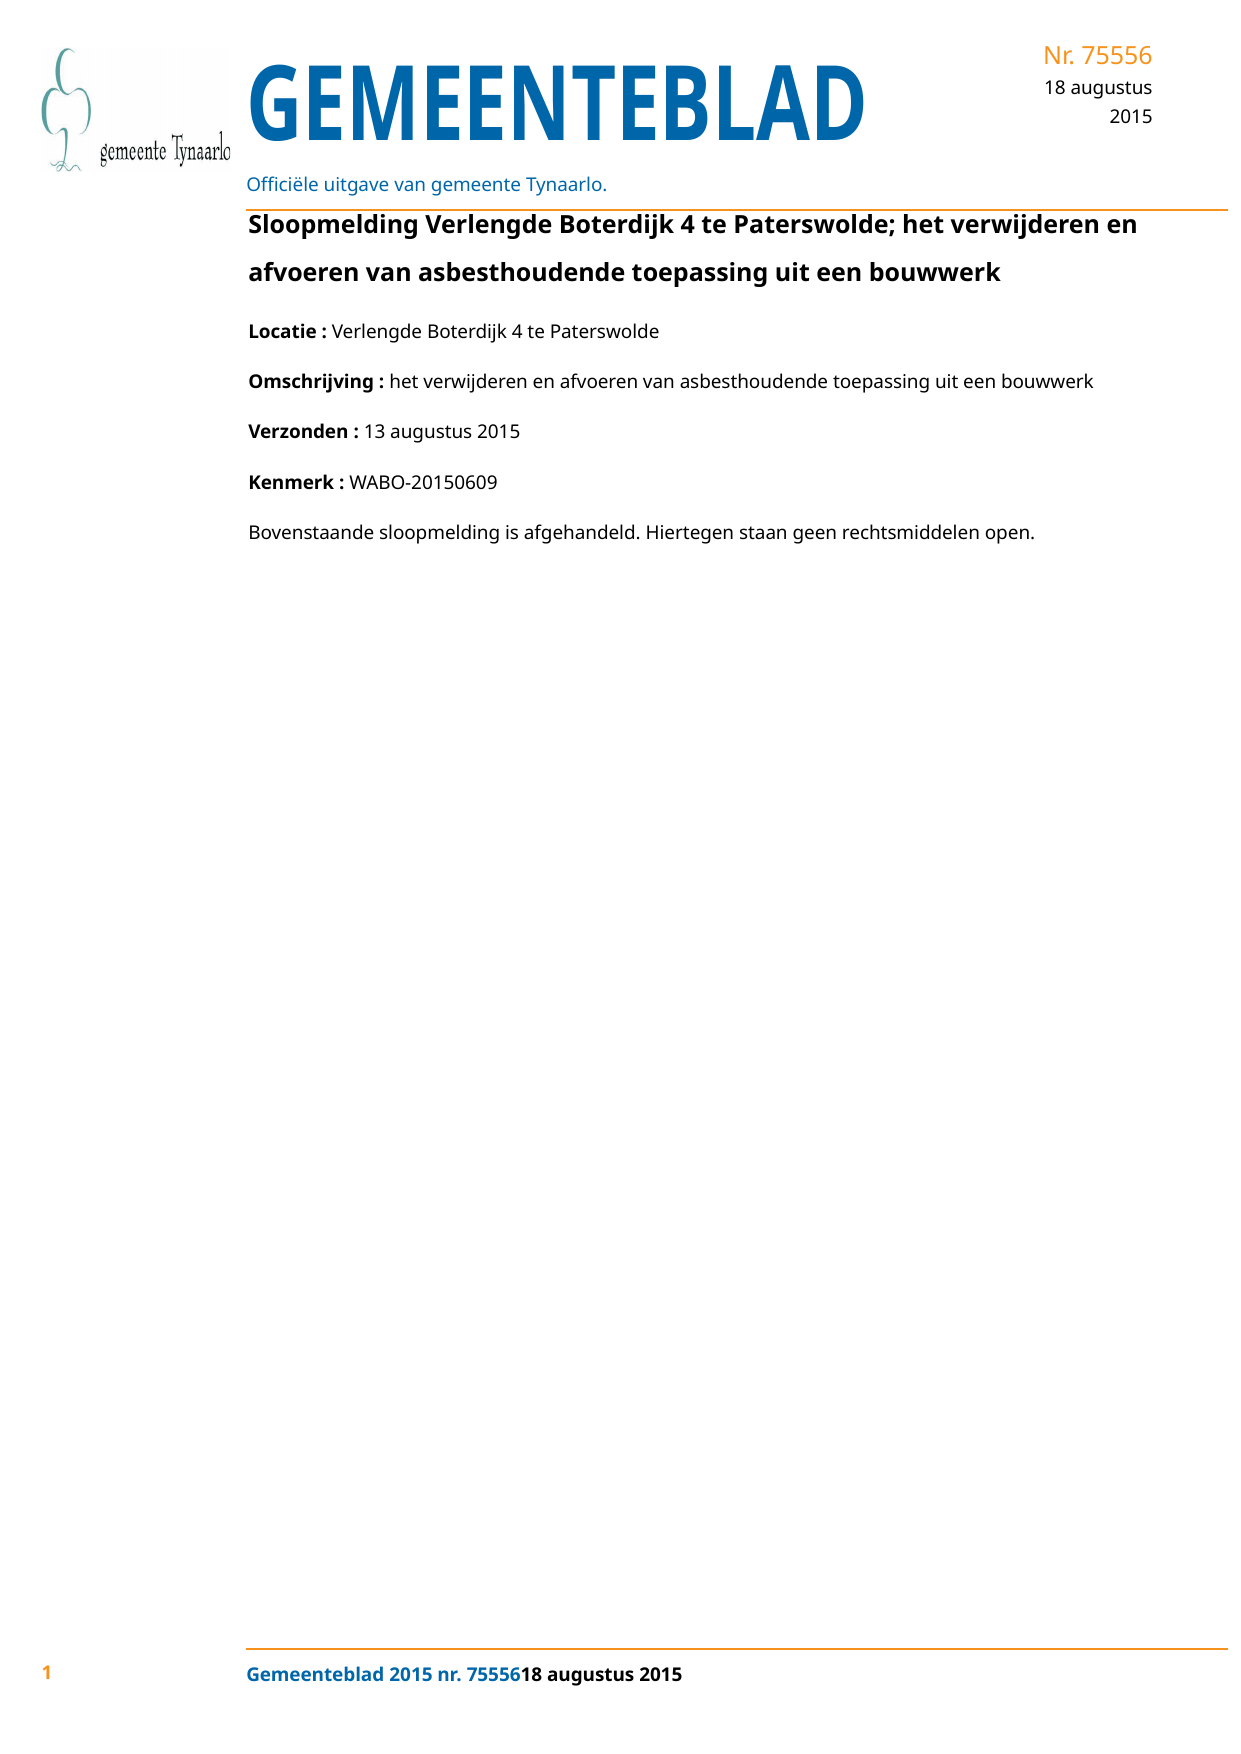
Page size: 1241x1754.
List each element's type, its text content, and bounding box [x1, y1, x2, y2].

picture [41, 47, 231, 172]
text Kenmerk : WABO-20150609 [248, 469, 1152, 495]
text Sloopmelding Verlengde Boterdijk 4 te Paterswolde; het verwijderen en afvoeren van asbesthoudende toepassing uit een bouwwerk [248, 211, 1152, 288]
text Locatie : Verlengde Boterdijk 4 te Paterswolde [248, 318, 1152, 344]
text Verzonden : 13 augustus 2015 [248, 419, 1152, 444]
text Omschrijving : het verwijderen en afvoeren van asbesthoudende toepassing uit een bouwwerk [248, 368, 1152, 394]
text Bovenstaande sloopmelding is afgehandeld. Hiertegen staan geen rechtsmiddelen open. [248, 519, 1152, 545]
